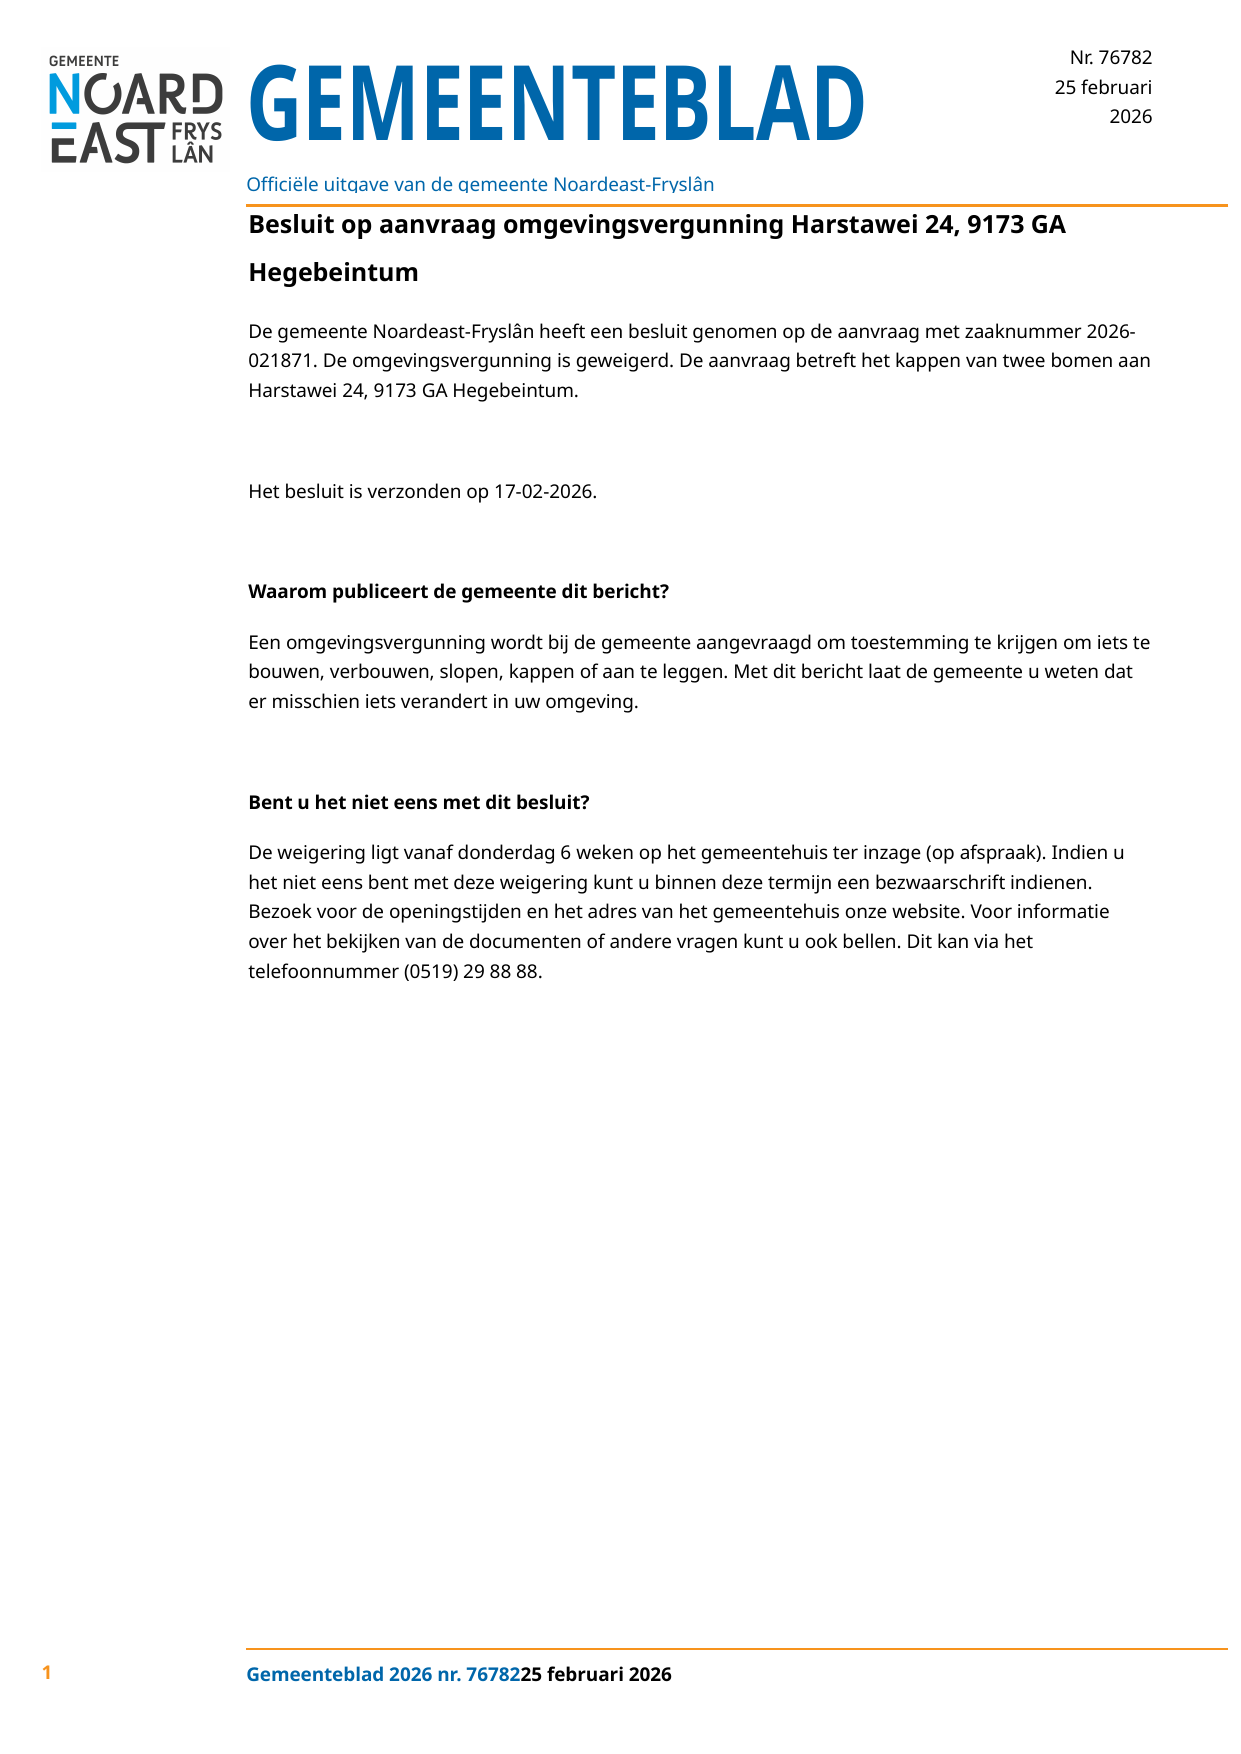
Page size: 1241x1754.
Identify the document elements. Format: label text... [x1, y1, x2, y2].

text Een omgevingsvergunning wordt bij de gemeente aangevraagd om toestemming te krijgen om iets te bouwen, verbouwen, slopen, kappen of aan te leggen. Met dit bericht laat de gemeente u weten dat er misschien iets verandert in uw omgeving. [248, 629, 1152, 714]
text De weigering ligt vanaf donderdag 6 weken op het gemeentehuis ter inzage (op afspraak). Indien u het niet eens bent met deze weigering kunt u binnen deze termijn een bezwaarschrift indienen. Bezoek voor de openingstijden en het adres van het gemeentehuis onze website. Voor informatie over het bekijken van de documenten of andere vragen kunt u ook bellen. Dit kan via het telefoonnummer (0519) 29 88 88. [248, 839, 1152, 984]
picture [41, 47, 231, 172]
text De gemeente Noardeast-Fryslân heeft een besluit genomen op de aanvraag met zaaknummer 2026-021871. De omgevingsvergunning is geweigerd. De aanvraag betreft het kappen van twee bomen aan Harstawei 24, 9173 GA Hegebeintum. [248, 318, 1152, 403]
text Waarom publiceert de gemeente dit bericht? [248, 579, 1152, 604]
text Het besluit is verzonden op 17-02-2026. [248, 478, 1152, 504]
text Bent u het niet eens met dit besluit? [248, 789, 1152, 815]
text Besluit op aanvraag omgevingsvergunning Harstawei 24, 9173 GA Hegebeintum [248, 207, 1152, 288]
